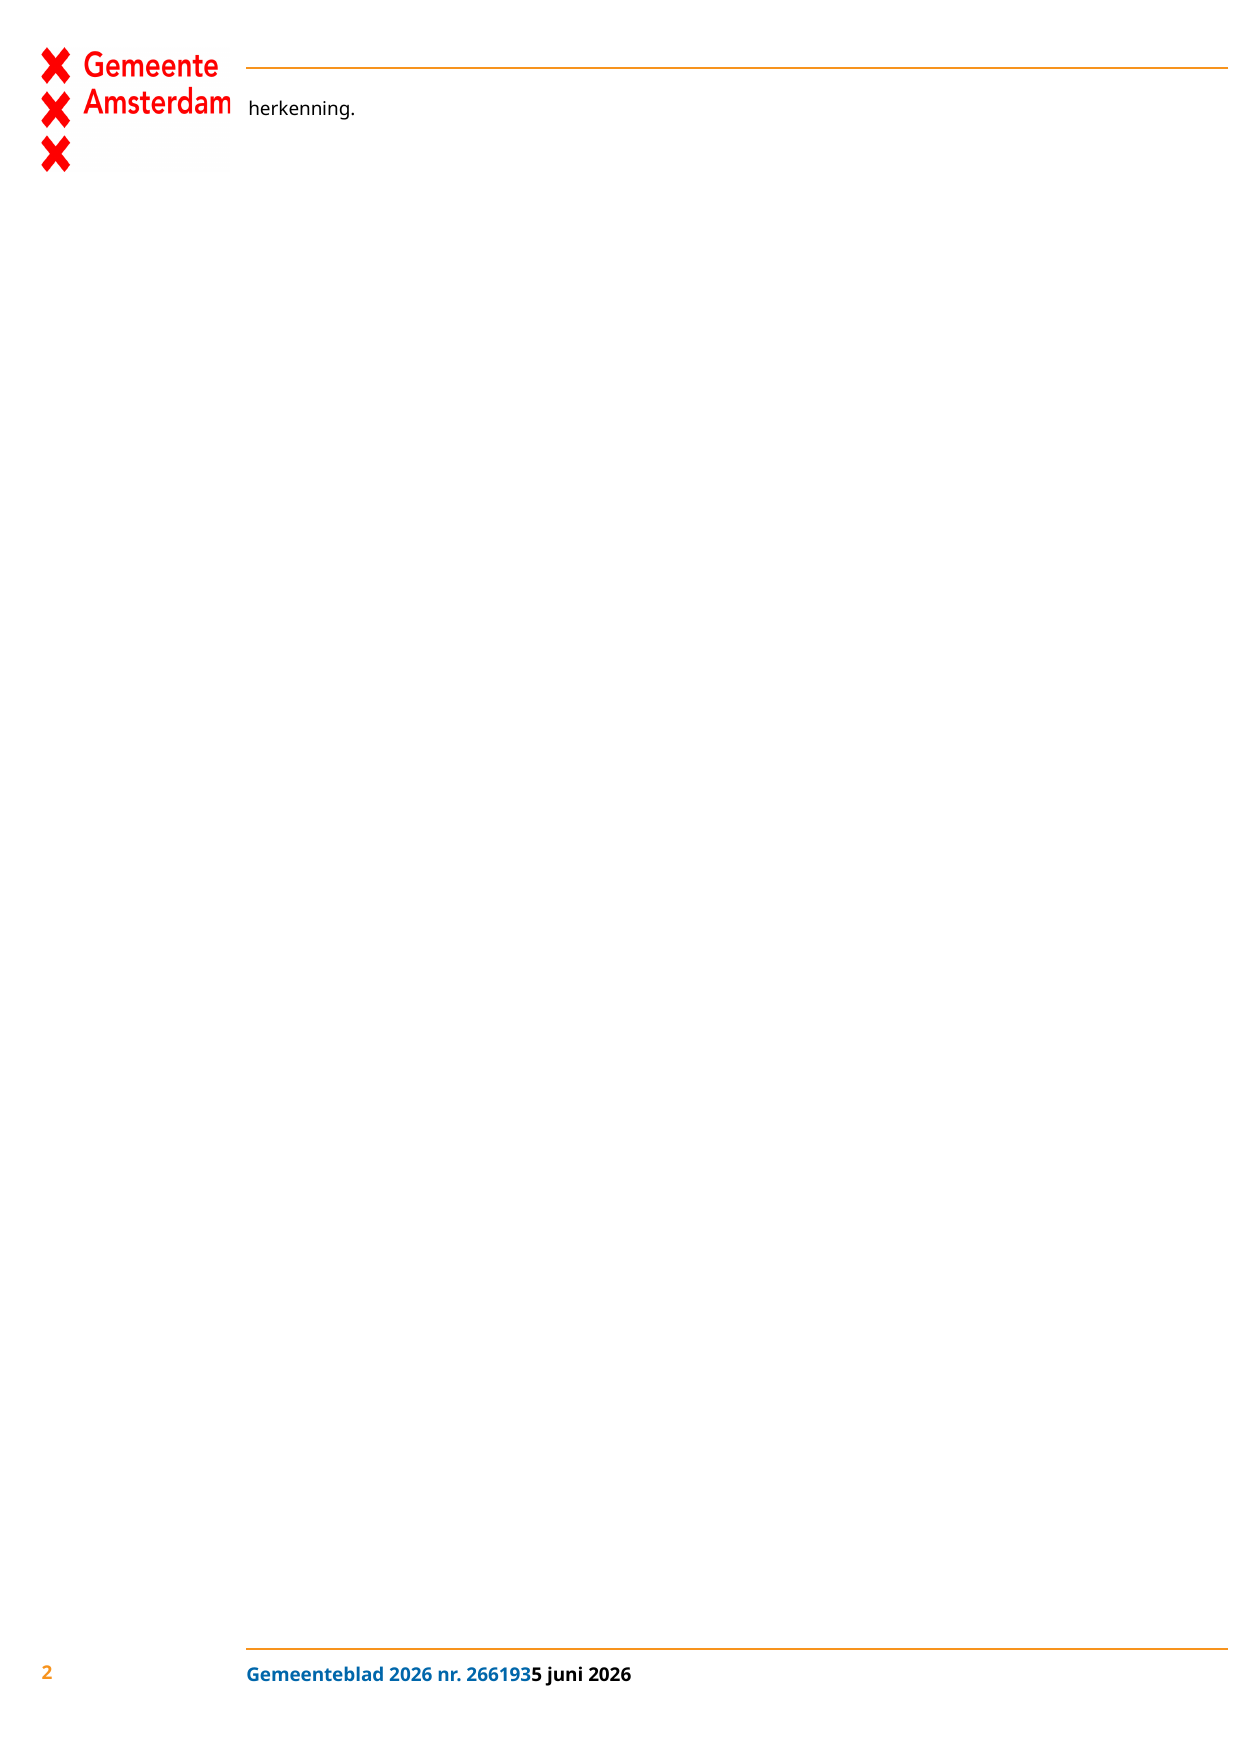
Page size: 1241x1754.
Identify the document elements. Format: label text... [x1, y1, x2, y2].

text herkenning. [248, 95, 1152, 121]
picture [41, 47, 231, 172]
